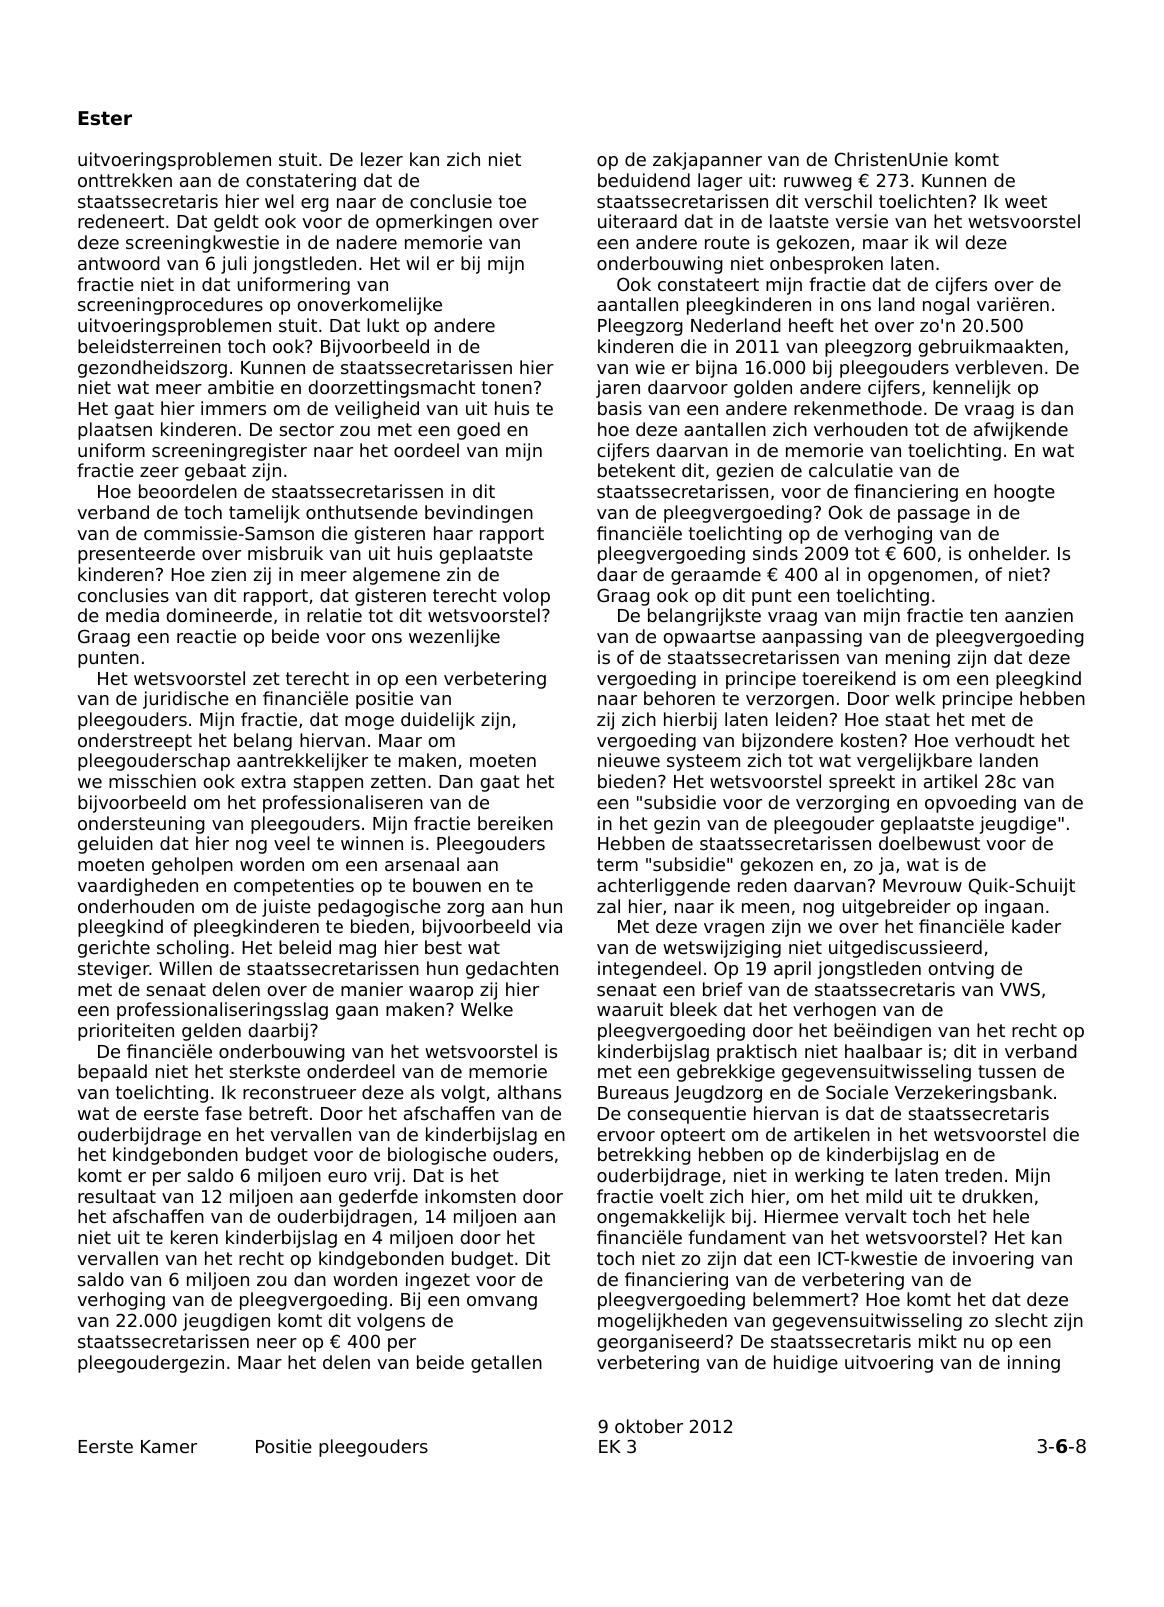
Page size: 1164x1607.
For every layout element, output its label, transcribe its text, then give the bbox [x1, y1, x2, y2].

text Het wetsvoorstel zet terecht in op een verbetering van de juridische en financiële positie van pleegouders. Mijn fractie, dat moge duidelijk zijn, onderstreept het belang hiervan. Maar om pleegouderschap aantrekkelijker te maken, moeten we misschien ook extra stappen zetten. Dan gaat het bijvoorbeeld om het professionaliseren van de ondersteuning van pleegouders. Mijn fractie bereiken geluiden dat hier nog veel te winnen is. Pleegouders moeten geholpen worden om een arsenaal aan vaardigheden en competenties op te bouwen en te onderhouden om de juiste pedagogische zorg aan hun pleegkind of pleegkinderen te bieden, bijvoorbeeld via gerichte scholing. Het beleid mag hier best wat steviger. Willen de staatssecretarissen hun gedachten met de senaat delen over de manier waarop zij hier een professionaliseringsslag gaan maken? Welke prioriteiten gelden daarbij? [77, 668, 567, 1042]
text De financiële onderbouwing van het wetsvoorstel is bepaald niet het sterkste onderdeel van de memorie van toelichting. Ik reconstrueer deze als volgt, althans wat de eerste fase betreft. Door het afschaffen van de ouderbijdrage en het vervallen van de kinderbijslag en het kindgebonden budget voor de biologische ouders, komt er per saldo 6 miljoen euro vrij. Dat is het resultaat van 12 miljoen aan gederfde inkomsten door het afschaffen van de ouderbijdragen, 14 miljoen aan niet uit te keren kinderbijslag en 4 miljoen door het vervallen van het recht op kindgebonden budget. Dit saldo van 6 miljoen zou dan worden ingezet voor de verhoging van de pleegvergoeding. Bij een omvang van 22.000 jeugdigen komt dit volgens de staatssecretarissen neer op € 400 per pleegoudergezin. Maar het delen van beide getallen [77, 1042, 567, 1373]
text Hoe beoordelen de staatssecretarissen in dit verband de toch tamelijk onthutsende bevindingen van de commissie-Samson die gisteren haar rapport presenteerde over misbruik van uit huis geplaatste kinderen? Hoe zien zij in meer algemene zin de conclusies van dit rapport, dat gisteren terecht volop de media domineerde, in relatie tot dit wetsvoorstel? Graag een reactie op beide voor ons wezenlijke punten. [77, 482, 567, 668]
text De belangrijkste vraag van mijn fractie ten aanzien van de opwaartse aanpassing van de pleegvergoeding is of de staatssecretarissen van mening zijn dat deze vergoeding in principe toereikend is om een pleegkind naar behoren te verzorgen. Door welk principe hebben zij zich hierbij laten leiden? Hoe staat het met de vergoeding van bijzondere kosten? Hoe verhoudt het nieuwe systeem zich tot wat vergelijkbare landen bieden? Het wetsvoorstel spreekt in artikel 28c van een "subsidie voor de verzorging en opvoeding van de in het gezin van de pleegouder geplaatste jeugdige". Hebben de staatssecretarissen doelbewust voor de term "subsidie" gekozen en, zo ja, wat is de achterliggende reden daarvan? Mevrouw Quik-Schuijt zal hier, naar ik meen, nog uitgebreider op ingaan. [596, 606, 1087, 917]
text uitvoeringsproblemen stuit. De lezer kan zich niet onttrekken aan de constatering dat de staatssecretaris hier wel erg naar de conclusie toe redeneert. Dat geldt ook voor de opmerkingen over deze screeningkwestie in de nadere memorie van antwoord van 6 juli jongstleden. Het wil er bij mijn fractie niet in dat uniformering van screeningprocedures op onoverkomelijke uitvoeringsproblemen stuit. Dat lukt op andere beleidsterreinen toch ook? Bijvoorbeeld in de gezondheidszorg. Kunnen de staatssecretarissen hier niet wat meer ambitie en doorzettingsmacht tonen? Het gaat hier immers om de veiligheid van uit huis te plaatsen kinderen. De sector zou met een goed en uniform screeningregister naar het oordeel van mijn fractie zeer gebaat zijn. [77, 150, 567, 482]
text Ook constateert mijn fractie dat de cijfers over de aantallen pleegkinderen in ons land nogal variëren. Pleegzorg Nederland heeft het over zo'n 20.500 kinderen die in 2011 van pleegzorg gebruikmaakten, van wie er bijna 16.000 bij pleegouders verbleven. De jaren daarvoor golden andere cijfers, kennelijk op basis van een andere rekenmethode. De vraag is dan hoe deze aantallen zich verhouden tot de afwijkende cijfers daarvan in de memorie van toelichting. En wat betekent dit, gezien de calculatie van de staatssecretarissen, voor de financiering en hoogte van de pleegvergoeding? Ook de passage in de financiële toelichting op de verhoging van de pleegvergoeding sinds 2009 tot € 600, is onhelder. Is daar de geraamde € 400 al in opgenomen, of niet? Graag ook op dit punt een toelichting. [596, 274, 1087, 606]
text op de zakjapanner van de ChristenUnie komt beduidend lager uit: ruwweg € 273. Kunnen de staatssecretarissen dit verschil toelichten? Ik weet uiteraard dat in de laatste versie van het wetsvoorstel een andere route is gekozen, maar ik wil deze onderbouwing niet onbesproken laten. [596, 150, 1087, 274]
text Met deze vragen zijn we over het financiële kader van de wetswijziging niet uitgediscussieerd, integendeel. Op 19 april jongstleden ontving de senaat een brief van de staatssecretaris van VWS, waaruit bleek dat het verhogen van de pleegvergoeding door het beëindigen van het recht op kinderbijslag praktisch niet haalbaar is; dit in verband met een gebrekkige gegevensuitwisseling tussen de Bureaus Jeugdzorg en de Sociale Verzekeringsbank. De consequentie hiervan is dat de staatssecretaris ervoor opteert om de artikelen in het wetsvoorstel die betrekking hebben op de kinderbijslag en de ouderbijdrage, niet in werking te laten treden. Mijn fractie voelt zich hier, om het mild uit te drukken, ongemakkelijk bij. Hiermee vervalt toch het hele financiële fundament van het wetsvoorstel? Het kan toch niet zo zijn dat een ICT-kwestie de invoering van de financiering van de verbetering van de pleegvergoeding belemmert? Hoe komt het dat deze mogelijkheden van gegevensuitwisseling zo slecht zijn georganiseerd? De staatssecretaris mikt nu op een verbetering van de huidige uitvoering van de inning [596, 917, 1087, 1373]
